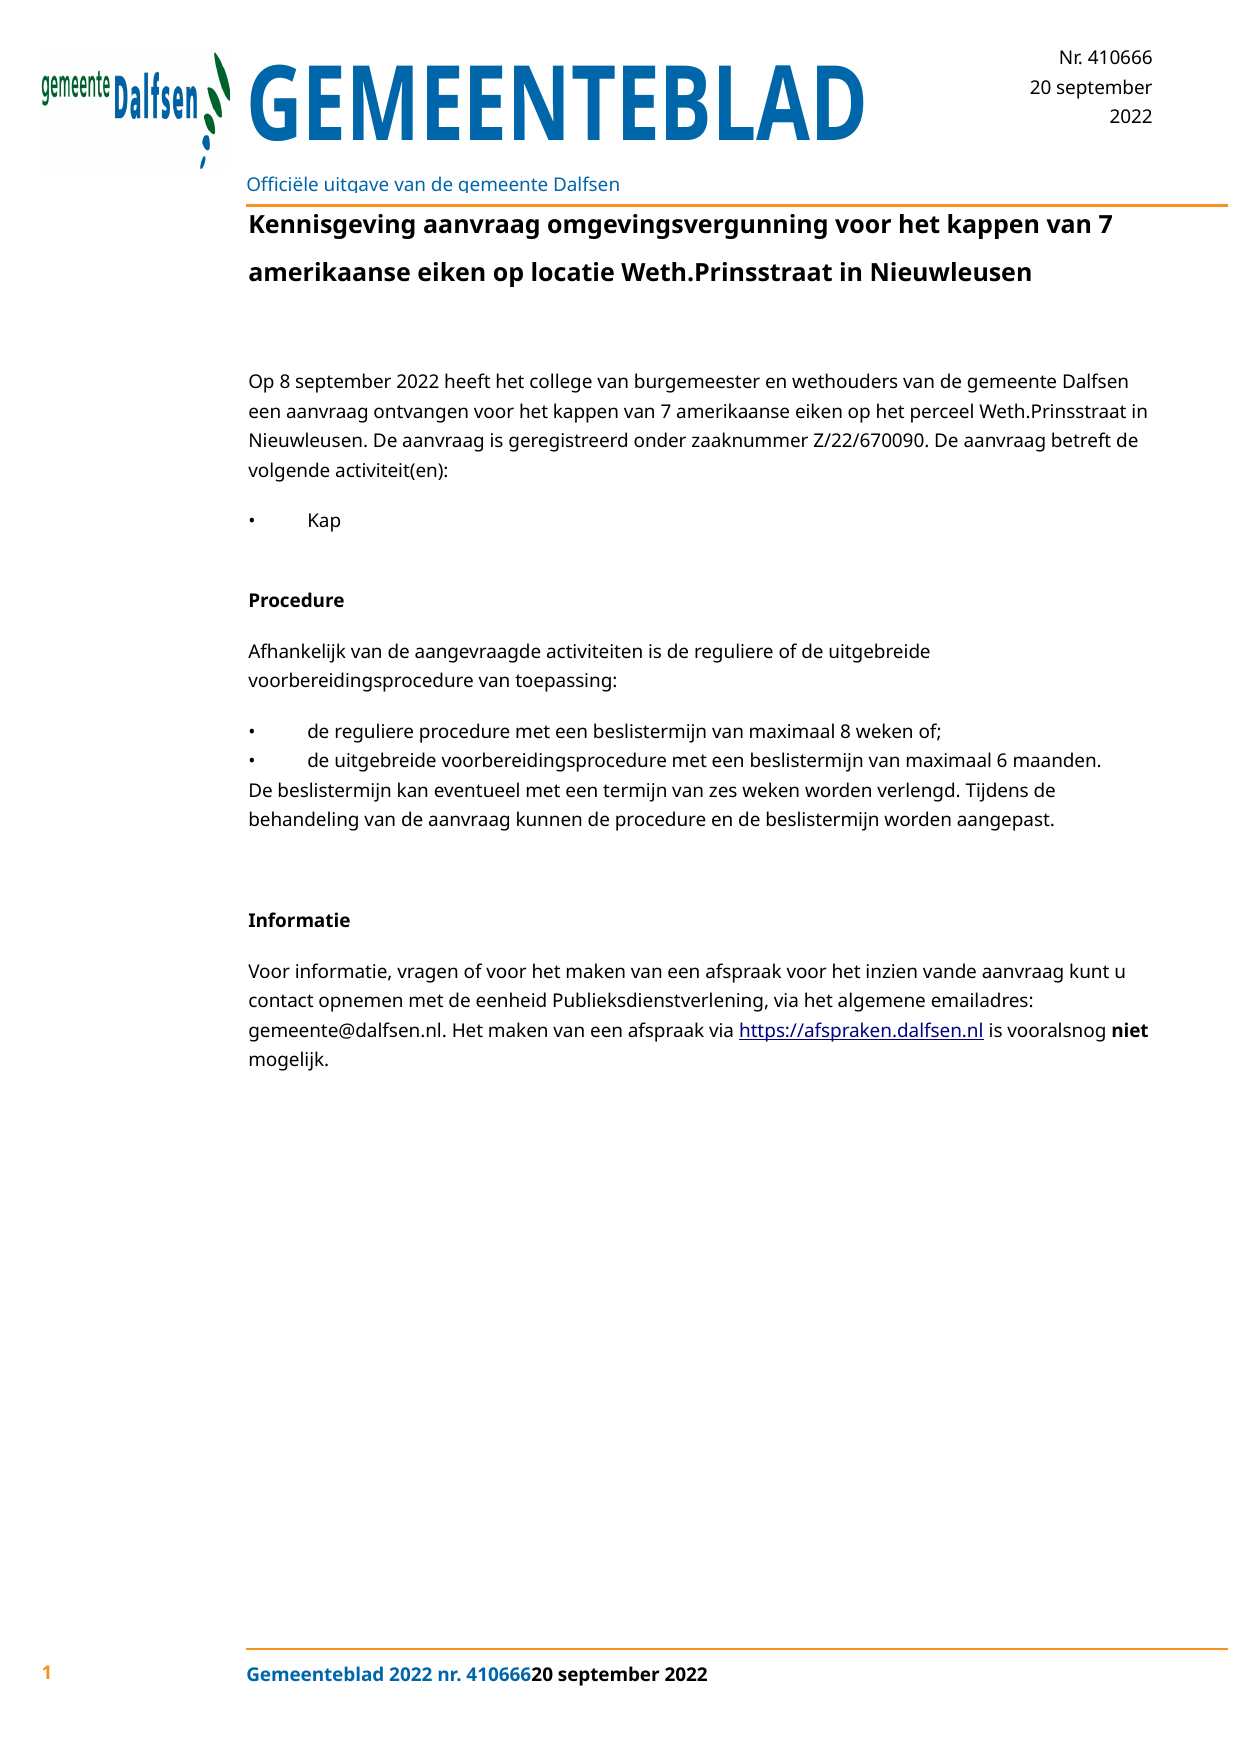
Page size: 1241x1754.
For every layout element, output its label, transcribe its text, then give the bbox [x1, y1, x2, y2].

text Kennisgeving aanvraag omgevingsvergunning voor het kappen van 7 amerikaanse eiken op locatie Weth.Prinsstraat in Nieuwleusen [248, 207, 1152, 288]
picture [41, 47, 231, 172]
text Afhankelijk van de aangevraagde activiteiten is de reguliere of de uitgebreide voorbereidingsprocedure van toepassing: [248, 638, 1152, 693]
list de uitgebreide voorbereidingsprocedure met een beslistermijn van maximaal 6 maanden. [248, 747, 1152, 773]
text Op 8 september 2022 heeft het college van burgemeester en wethouders van de gemeente Dalfsen een aanvraag ontvangen voor het kappen van 7 amerikaanse eiken op het perceel Weth.Prinsstraat in Nieuwleusen. De aanvraag is geregistreerd onder zaaknummer Z/22/670090. De aanvraag betreft de volgende activiteit(en): [248, 368, 1152, 483]
list de reguliere procedure met een beslistermijn van maximaal 8 weken of; [248, 718, 1152, 744]
list Kap [248, 507, 1152, 533]
text Procedure [248, 587, 1152, 613]
text Informatie [248, 907, 1152, 933]
text De beslistermijn kan eventueel met een termijn van zes weken worden verlengd. Tijdens de behandeling van de aanvraag kunnen de procedure en de beslistermijn worden aangepast. [248, 777, 1152, 832]
text Voor informatie, vragen of voor het maken van een afspraak voor het inzien vande aanvraag kunt u contact opnemen met de eenheid Publieksdienstverlening, via het algemene emailadres: gemeente@dalfsen.nl. Het maken van een afspraak via https://afspraken.dalfsen.nl is vooralsnog niet mogelijk. [248, 958, 1152, 1072]
